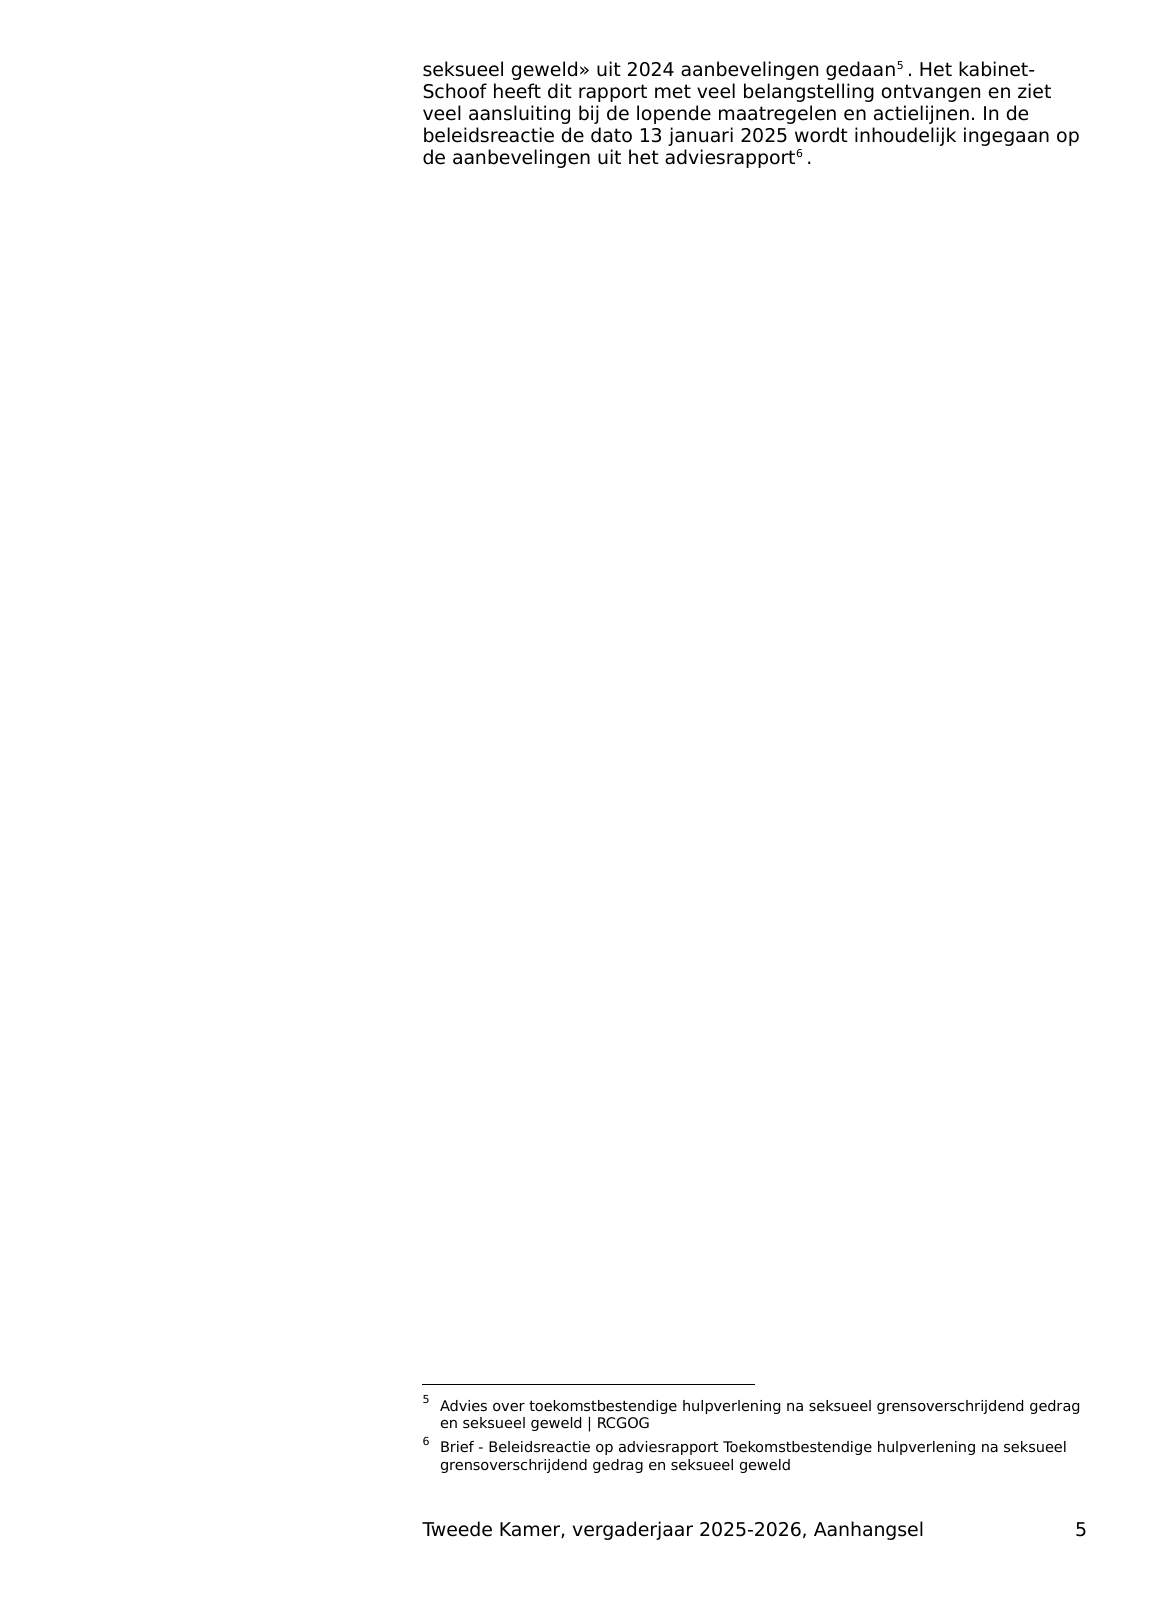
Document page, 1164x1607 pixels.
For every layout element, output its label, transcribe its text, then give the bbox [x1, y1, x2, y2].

text Brief - Beleidsreactie op adviesrapport Toekomstbestendige hulpverlening na seksueel grensoverschrijdend gedrag en seksueel geweld [422, 1435, 1087, 1474]
text seksueel geweld» uit 2024 aanbevelingen gedaan. Het kabinet-Schoof heeft dit rapport met veel belangstelling ontvangen en ziet veel aansluiting bij de lopende maatregelen en actielijnen. In de beleidsreactie de dato 13 januari 2025 wordt inhoudelijk ingegaan op de aanbevelingen uit het adviesrapport. [422, 59, 1087, 169]
text Advies over toekomstbestendige hulpverlening na seksueel grensoverschrijdend gedrag en seksueel geweld | RCGOG [422, 1393, 1087, 1432]
